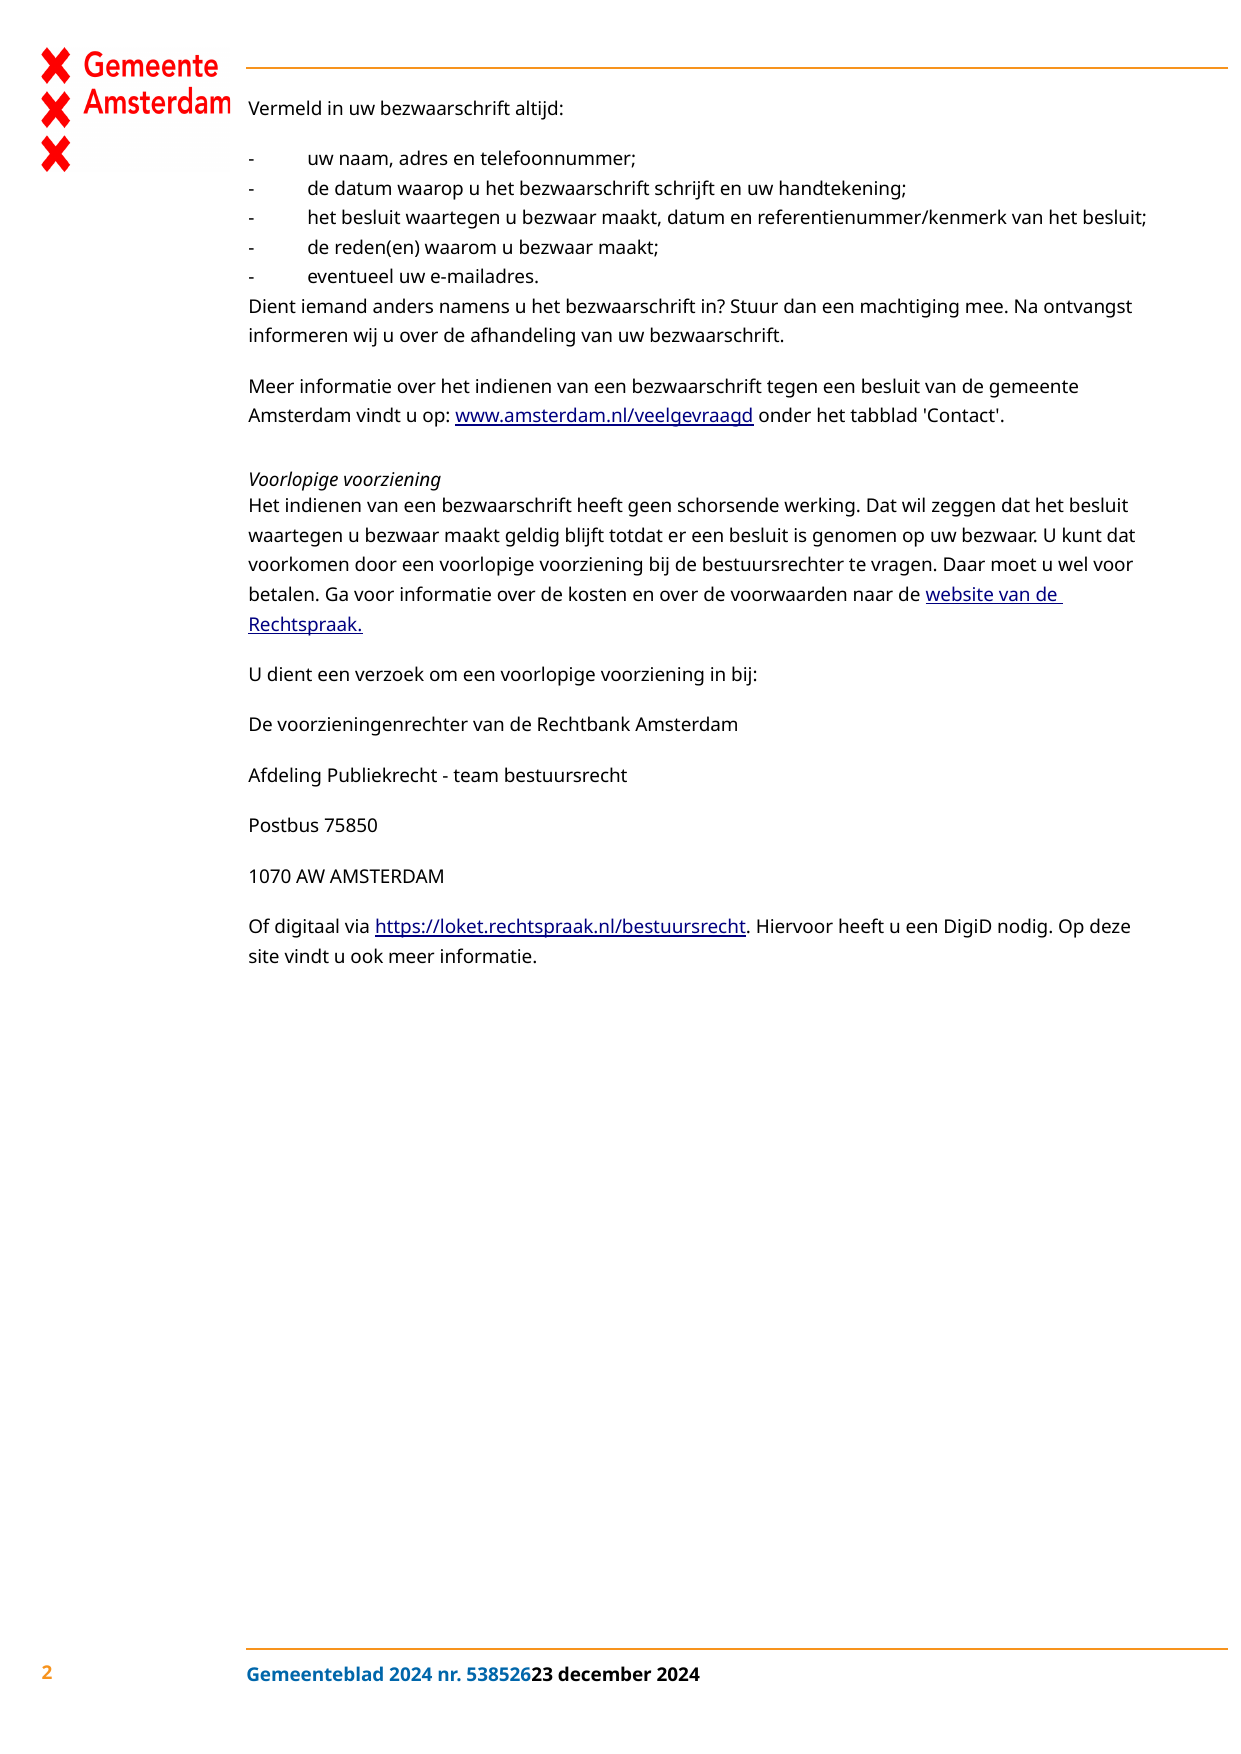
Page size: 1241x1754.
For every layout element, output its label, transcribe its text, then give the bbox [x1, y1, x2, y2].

list eventueel uw e-mailadres. [248, 263, 1152, 289]
text Postbus 75850 [248, 812, 1152, 838]
text 1070 AW AMSTERDAM [248, 863, 1152, 888]
list de reden(en) waarom u bezwaar maakt; [248, 234, 1152, 260]
text Voorlopige voorziening [248, 467, 1152, 492]
text Het indienen van een bezwaarschrift heeft geen schorsende werking. Dat wil zeggen dat het besluit waartegen u bezwaar maakt geldig blijft totdat er een besluit is genomen op uw bezwaar. U kunt dat voorkomen door een voorlopige voorziening bij de bestuursrechter te vragen. Daar moet u wel voor betalen. Ga voor informatie over de kosten en over de voorwaarden naar de website van de Rechtspraak. [248, 492, 1152, 636]
text Of digitaal via https://loket.rechtspraak.nl/bestuursrecht. Hiervoor heeft u een DigiD nodig. Op deze site vindt u ook meer informatie. [248, 913, 1152, 968]
text Vermeld in uw bezwaarschrift altijd: [248, 95, 1152, 121]
list uw naam, adres en telefoonnummer; [248, 145, 1152, 171]
text U dient een verzoek om een voorlopige voorziening in bij: [248, 661, 1152, 687]
text Afdeling Publiekrecht - team bestuursrecht [248, 762, 1152, 788]
list het besluit waartegen u bezwaar maakt, datum en referentienummer/kenmerk van het besluit; [248, 204, 1152, 230]
text De voorzieningenrechter van de Rechtbank Amsterdam [248, 712, 1152, 737]
text Meer informatie over het indienen van een bezwaarschrift tegen een besluit van de gemeente Amsterdam vindt u op: www.amsterdam.nl/veelgevraagd onder het tabblad 'Contact'. [248, 373, 1152, 428]
text Dient iemand anders namens u het bezwaarschrift in? Stuur dan een machtiging mee. Na ontvangst informeren wij u over de afhandeling van uw bezwaarschrift. [248, 293, 1152, 348]
picture [41, 47, 231, 172]
list de datum waarop u het bezwaarschrift schrijft en uw handtekening; [248, 175, 1152, 201]
